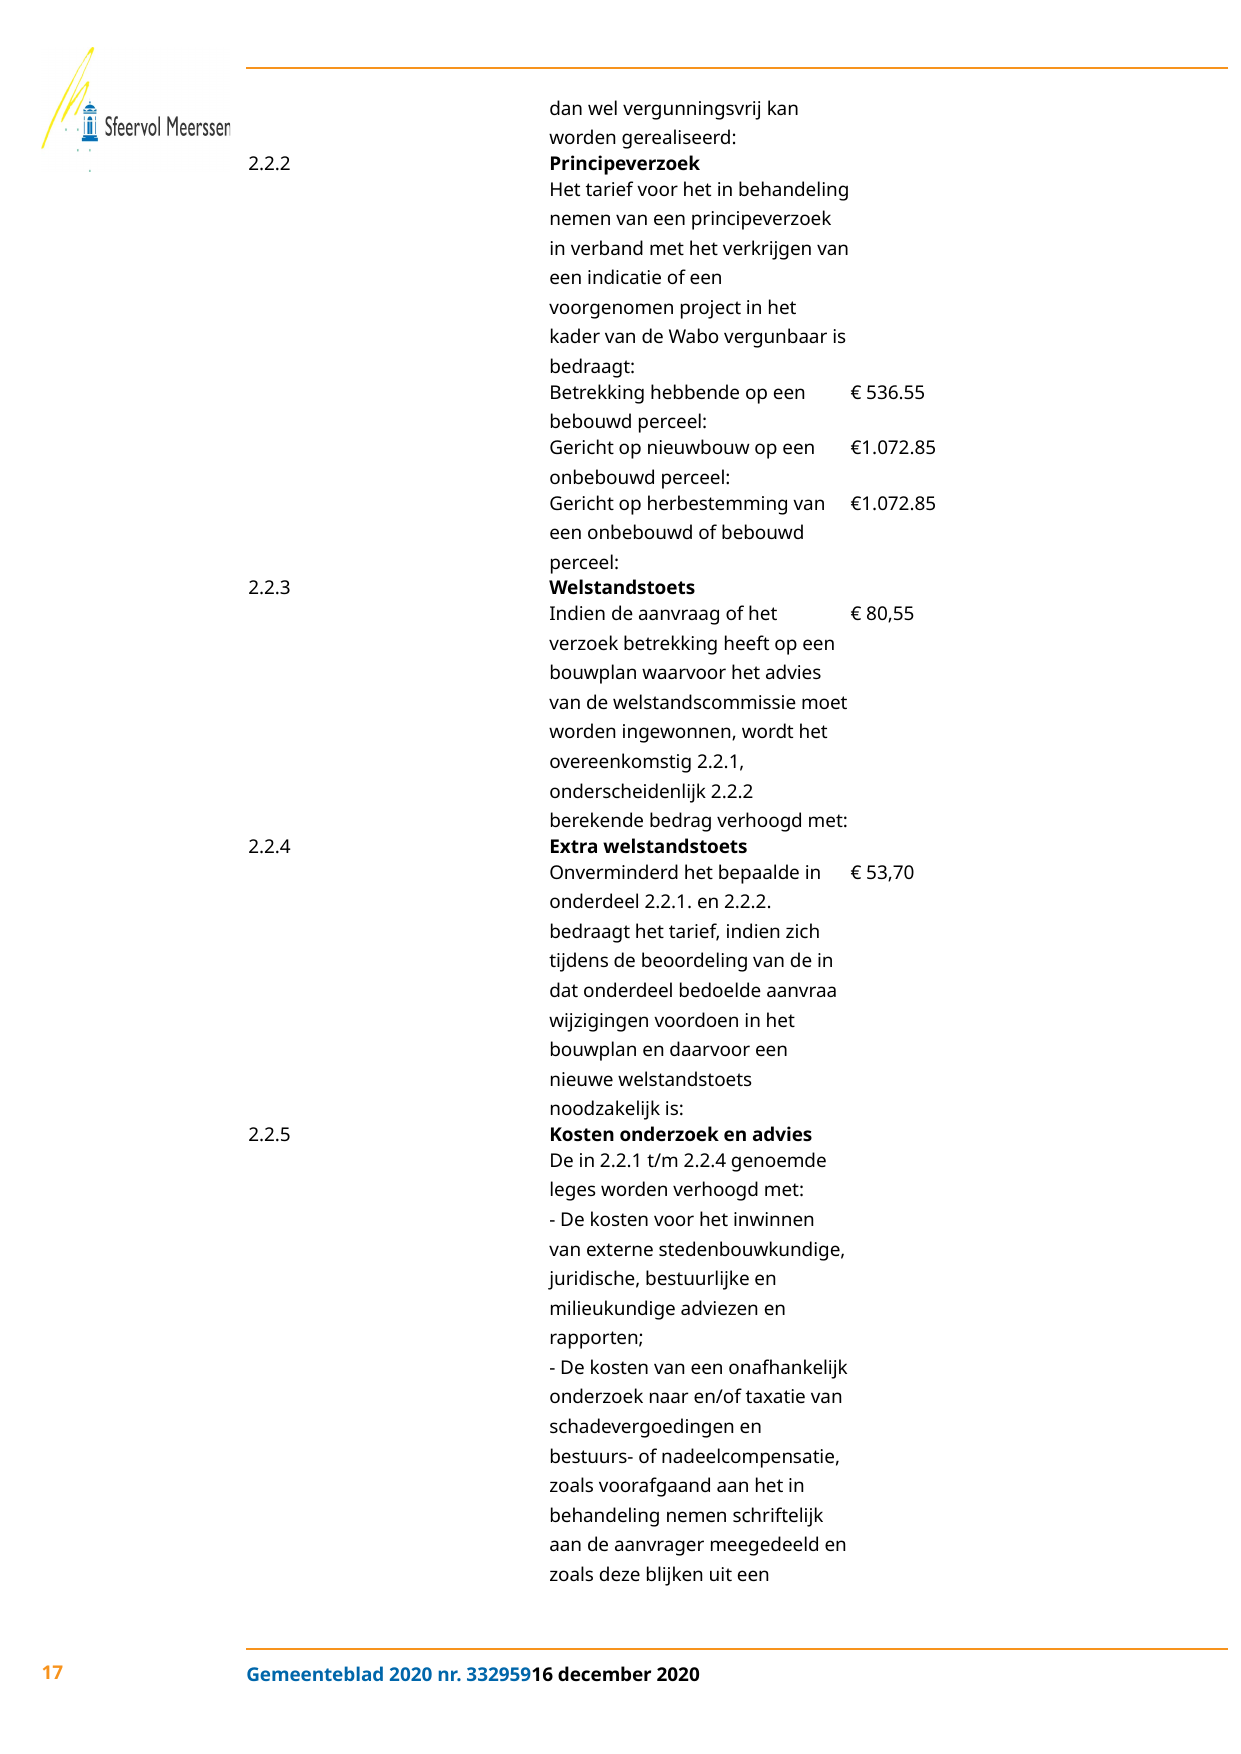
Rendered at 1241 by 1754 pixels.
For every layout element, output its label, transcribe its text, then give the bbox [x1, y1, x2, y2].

table_cell [850, 833, 1152, 859]
table_cell Gericht op herbestemming van een onbebouwd of bebouwd perceel: [549, 490, 850, 574]
table_cell [248, 490, 549, 574]
table_cell [850, 575, 1152, 600]
table_cell €1.072.85 [850, 434, 1152, 490]
table_cell Extra welstandstoets [549, 833, 850, 859]
table_cell 2.2.5 [248, 1121, 549, 1147]
table_cell € 53,70 [850, 859, 1152, 1121]
table_cell [850, 150, 1152, 176]
table_cell [248, 176, 549, 379]
table_cell € 80,55 [850, 600, 1152, 833]
table_cell [248, 600, 549, 833]
table_cell Kosten onderzoek en advies [549, 1121, 850, 1147]
table_cell 2.2.4 [248, 833, 549, 859]
table_cell [248, 379, 549, 434]
table_cell € 536.55 [850, 379, 1152, 434]
table_cell [850, 95, 1152, 150]
table_cell Betrekking hebbende op een bebouwd perceel: [549, 379, 850, 434]
table_cell [850, 176, 1152, 379]
table_cell Principeverzoek [549, 150, 850, 176]
table_cell €1.072.85 [850, 490, 1152, 574]
table_cell Het tarief voor het in behandeling nemen van een principeverzoek in verband met het verkrijgen van een indicatie of een voorgenomen project in het kader van de Wabo vergunbaar is bedraagt: [549, 176, 850, 379]
table_cell [850, 1121, 1152, 1147]
table_cell 2.2.3 [248, 575, 549, 600]
table_cell [248, 859, 549, 1121]
picture [41, 47, 231, 172]
table_cell 2.2.2 [248, 150, 549, 176]
table_cell Onverminderd het bepaalde in onderdeel 2.2.1. en 2.2.2. bedraagt het tarief, indien zich tijdens de beoordeling van de in dat onderdeel bedoelde aanvraa wijzigingen voordoen in het bouwplan en daarvoor een nieuwe welstandstoets noodzakelijk is: [549, 859, 850, 1121]
table_cell Gericht op nieuwbouw op een onbebouwd perceel: [549, 434, 850, 490]
table_cell Welstandstoets [549, 575, 850, 600]
table_cell [850, 1147, 1152, 1587]
table_cell [248, 434, 549, 490]
table_cell [248, 95, 549, 150]
table_cell dan wel vergunningsvrij kan worden gerealiseerd: [549, 95, 850, 150]
table_cell Indien de aanvraag of het verzoek betrekking heeft op een bouwplan waarvoor het advies van de welstandscommissie moet worden ingewonnen, wordt het overeenkomstig 2.2.1, onderscheidenlijk 2.2.2 berekende bedrag verhoogd met: [549, 600, 850, 833]
table_cell De in 2.2.1 t/m 2.2.4 genoemde leges worden verhoogd met: - De kosten voor het inwinnen van externe stedenbouwkundige, juridische, bestuurlijke en milieukundige adviezen en rapporten; - De kosten van een onafhankelijk onderzoek naar en/of taxatie van schadevergoedingen en bestuurs- of nadeelcompensatie, zoals voorafgaand aan het in behandeling nemen schriftelijk aan de aanvrager meegedeeld en zoals deze blijken uit een [549, 1147, 850, 1587]
table_cell [248, 1147, 549, 1587]
